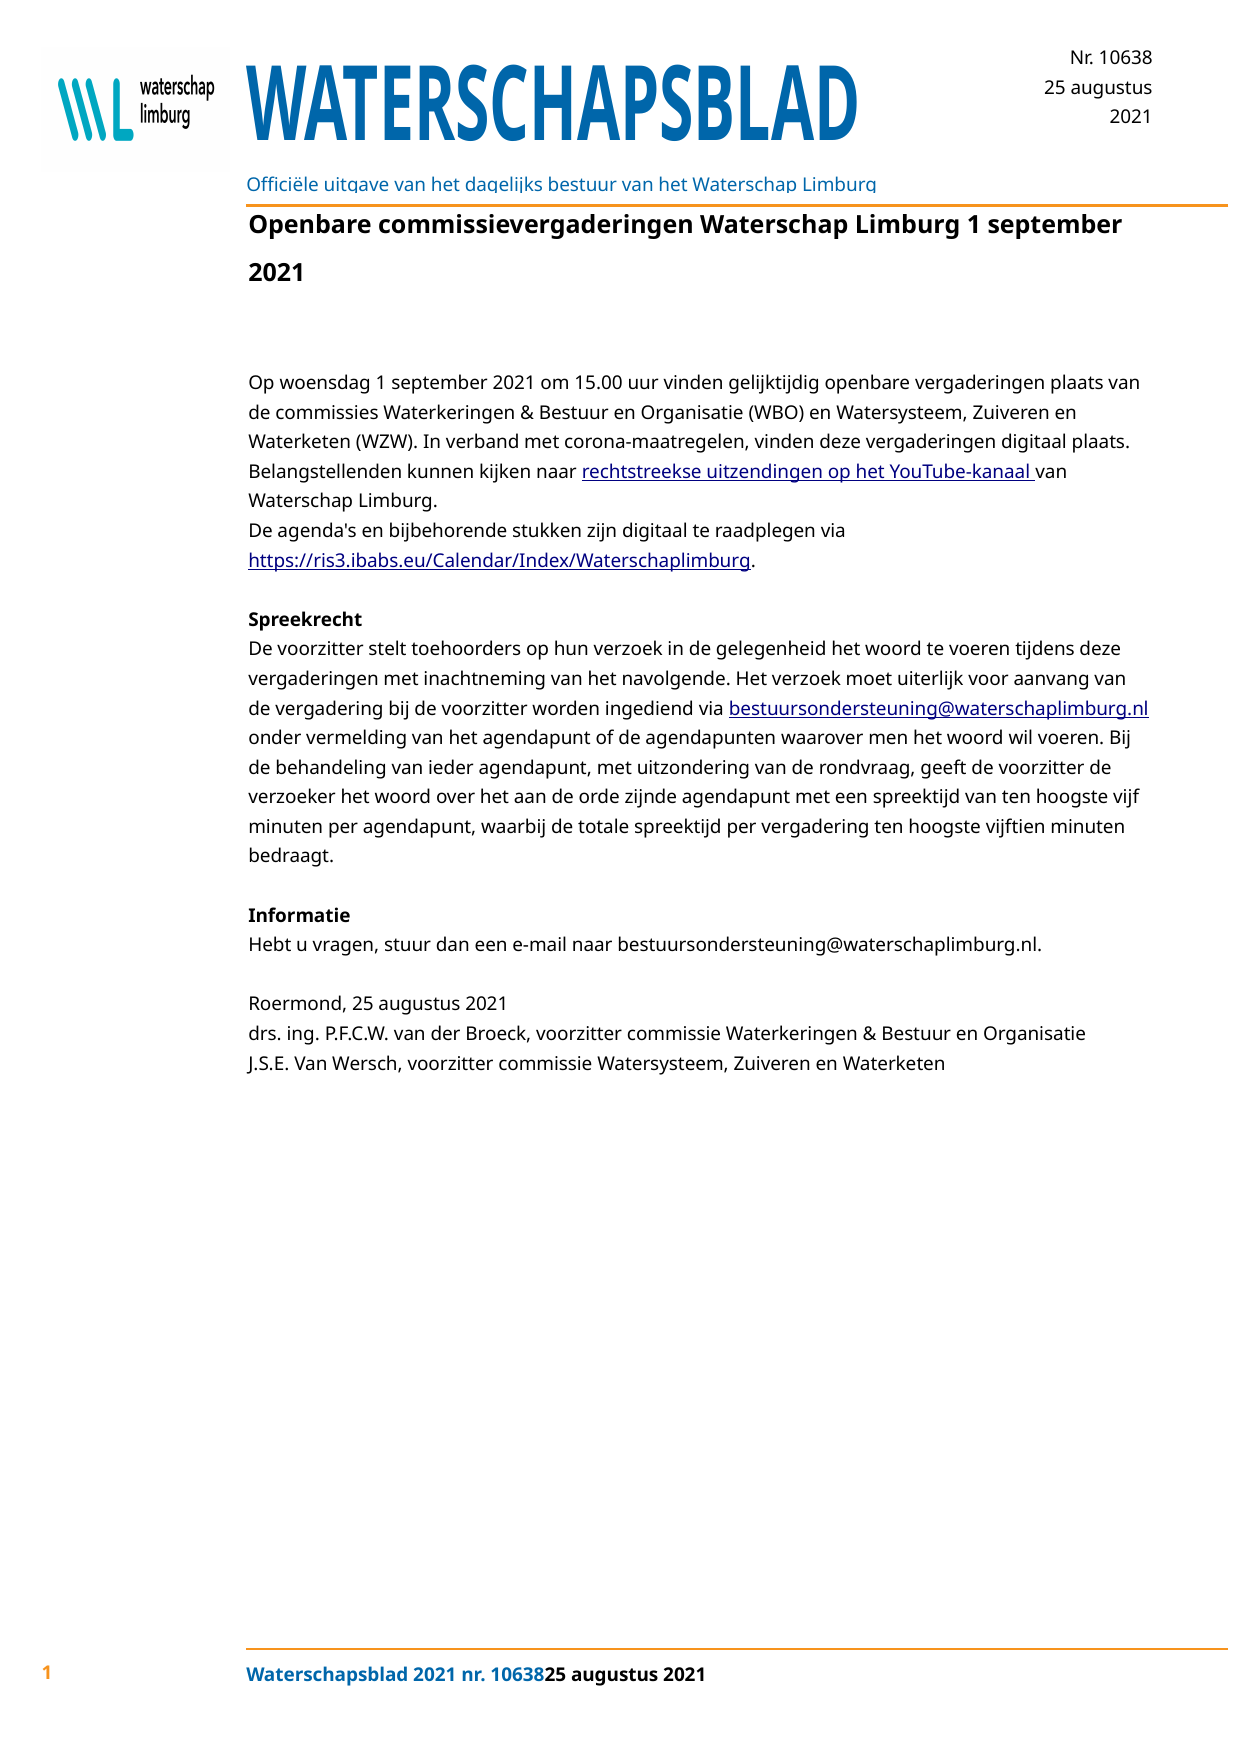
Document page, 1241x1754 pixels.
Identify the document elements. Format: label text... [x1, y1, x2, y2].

text Belangstellenden kunnen kijken naar rechtstreekse uitzendingen op het YouTube-kanaal van Waterschap Limburg. [248, 458, 1152, 513]
text J.S.E. Van Wersch, voorzitter commissie Watersysteem, Zuiveren en Waterketen [248, 1050, 1152, 1076]
text De voorzitter stelt toehoorders op hun verzoek in de gelegenheid het woord te voeren tijdens deze vergaderingen met inachtneming van het navolgende. Het verzoek moet uiterlijk voor aanvang van de vergadering bij de voorzitter worden ingediend via bestuursondersteuning@waterschaplimburg.nl onder vermelding van het agendapunt of de agendapunten waarover men het woord wil voeren. Bij de behandeling van ieder agendapunt, met uitzondering van de rondvraag, geeft de voorzitter de verzoeker het woord over het aan de orde zijnde agendapunt met een spreektijd van ten hoogste vijf minuten per agendapunt, waarbij de totale spreektijd per vergadering ten hoogste vijftien minuten bedraagt. [248, 636, 1152, 868]
text drs. ing. P.F.C.W. van der Broeck, voorzitter commissie Waterkeringen & Bestuur en Organisatie [248, 1020, 1152, 1046]
text Informatie [248, 902, 1152, 928]
text De agenda's en bijbehorende stukken zijn digitaal te raadplegen via https://ris3.ibabs.eu/Calendar/Index/Waterschaplimburg. [248, 517, 1152, 573]
text Roermond, 25 augustus 2021 [248, 991, 1152, 1016]
text Spreekrecht [248, 606, 1152, 632]
picture [41, 47, 231, 172]
text Openbare commissievergaderingen Waterschap Limburg 1 september 2021 [248, 207, 1152, 288]
text Hebt u vragen, stuur dan een e-mail naar bestuursondersteuning@waterschaplimburg.nl. [248, 931, 1152, 957]
text Op woensdag 1 september 2021 om 15.00 uur vinden gelijktijdig openbare vergaderingen plaats van de commissies Waterkeringen & Bestuur en Organisatie (WBO) en Watersysteem, Zuiveren en Waterketen (WZW). In verband met corona-maatregelen, vinden deze vergaderingen digitaal plaats. [248, 369, 1152, 454]
